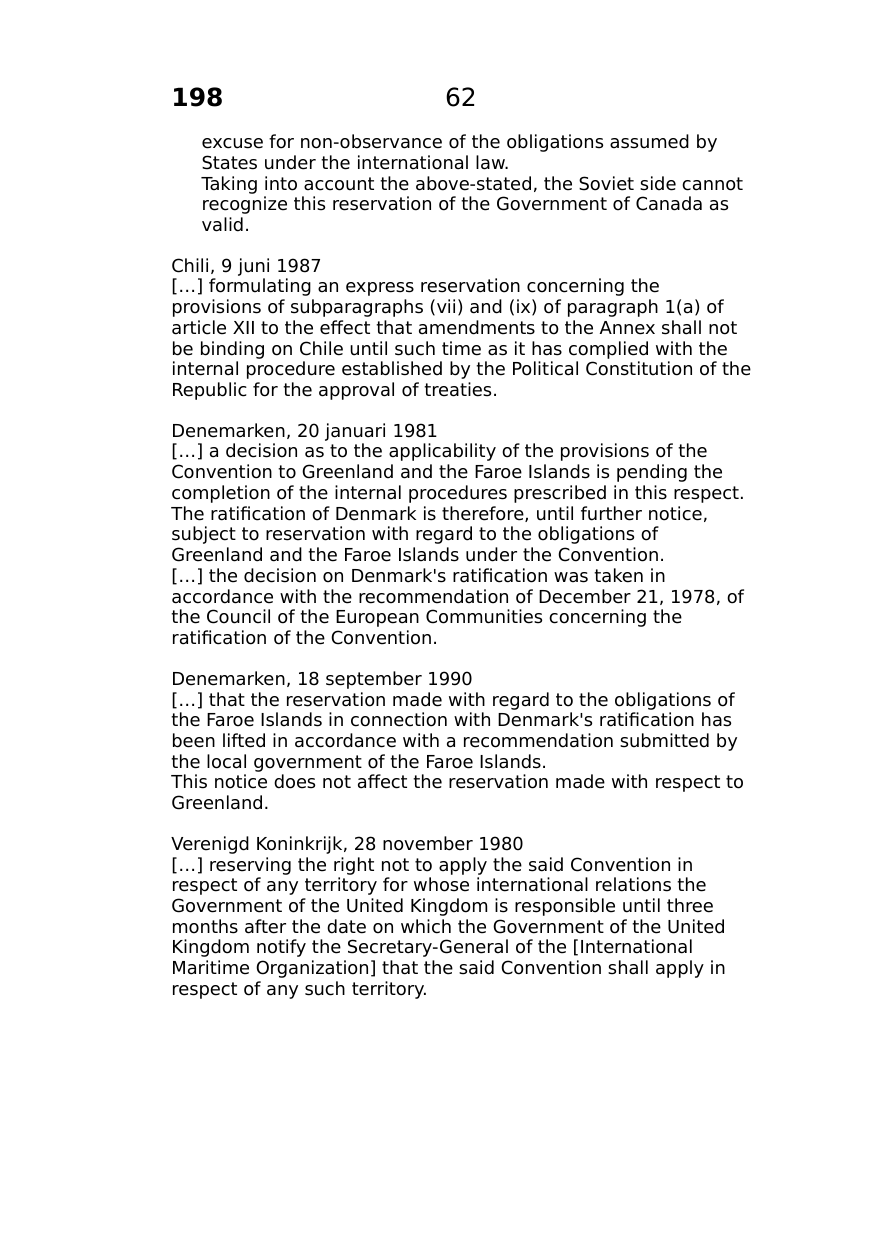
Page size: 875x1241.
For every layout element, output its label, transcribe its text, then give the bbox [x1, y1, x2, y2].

text […] reserving the right not to apply the said Convention in respect of any territory for whose international relations the Government of the United Kingdom is responsible until three months after the date on which the Government of the United Kingdom notify the Secretary-General of the [International Maritime Organization] that the said Convention shall apply in respect of any such territory. [171, 854, 756, 999]
text […] a decision as to the applicability of the provisions of the Convention to Greenland and the Faroe Islands is pending the completion of the internal procedures prescribed in this respect. The ratification of Denmark is therefore, until further notice, subject to reservation with regard to the obligations of Greenland and the Faroe Islands under the Convention. [171, 441, 756, 566]
text Taking into account the above-stated, the Soviet side cannot recognize this reservation of the Government of Canada as valid. [201, 173, 756, 236]
text Denemarken, 20 januari 1981 [171, 421, 756, 441]
text […] that the reservation made with regard to the obligations of the Faroe Islands in connection with Denmark's ratification has been lifted in accordance with a recommendation submitted by the local government of the Faroe Islands. [171, 689, 756, 772]
text excuse for non-observance of the obligations assumed by States under the international law. [201, 132, 756, 173]
text Denemarken, 18 september 1990 [171, 669, 756, 689]
text Chili, 9 juni 1987 [171, 256, 756, 276]
text Verenigd Koninkrijk, 28 november 1980 [171, 834, 756, 854]
text This notice does not affect the reservation made with respect to Greenland. [171, 772, 756, 814]
text […] formulating an express reservation concerning the provisions of subparagraphs (vii) and (ix) of paragraph 1(a) of article XII to the effect that amendments to the Annex shall not be binding on Chile until such time as it has complied with the internal procedure established by the Political Constitution of the Republic for the approval of treaties. [171, 276, 756, 401]
text […] the decision on Denmark's ratification was taken in accordance with the recommendation of December 21, 1978, of the Council of the European Communities concerning the ratification of the Convention. [171, 566, 756, 649]
